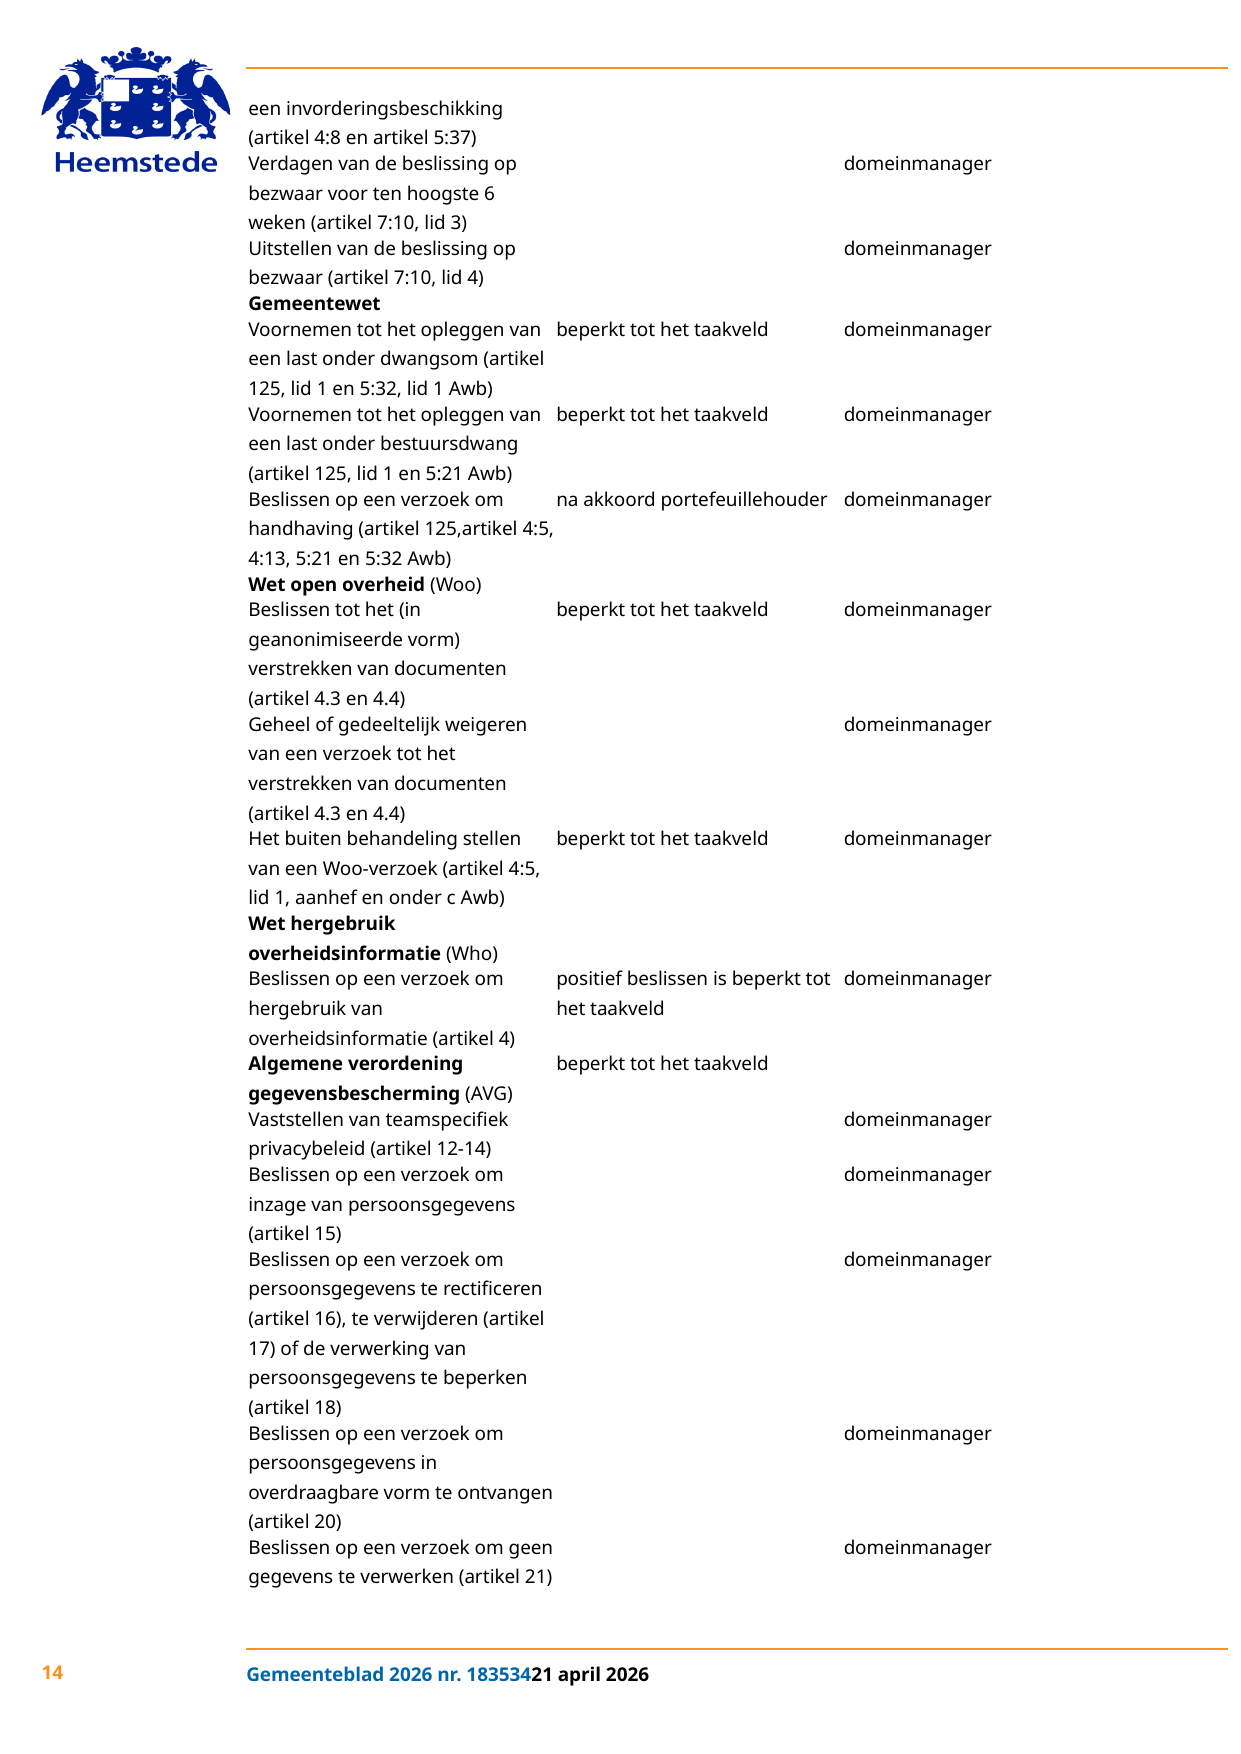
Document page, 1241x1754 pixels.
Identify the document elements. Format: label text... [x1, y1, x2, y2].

table_cell beperkt tot het taakveld [556, 316, 843, 401]
table_cell Beslissen op een verzoek om hergebruik van overheidsinformatie (artikel 4) [248, 966, 556, 1051]
table_cell [556, 1246, 843, 1420]
table_cell [556, 910, 843, 966]
table_cell [556, 1106, 843, 1161]
table_cell [844, 95, 1152, 150]
table_cell Beslissen op een verzoek om persoonsgegevens in overdraagbare vorm te ontvangen (artikel 20) [248, 1420, 556, 1534]
table_cell Algemene verordening gegevensbescherming (AVG) [248, 1051, 556, 1106]
table_cell domeinmanager [844, 1106, 1152, 1161]
table_cell Wet hergebruik overheidsinformatie (Who) [248, 910, 556, 966]
table_cell [556, 571, 843, 596]
table_cell [844, 290, 1152, 316]
table_cell domeinmanager [844, 1420, 1152, 1534]
table_cell [556, 95, 843, 150]
table_cell domeinmanager [844, 966, 1152, 1051]
table_cell Het buiten behandeling stellen van een Woo-verzoek (artikel 4:5, lid 1, aanhef en onder c Awb) [248, 825, 556, 910]
table_cell Beslissen op een verzoek om persoonsgegevens te rectificeren (artikel 16), te verwijderen (artikel 17) of de verwerking van persoonsgegevens te beperken (artikel 18) [248, 1246, 556, 1420]
table_cell Beslissen op een verzoek om geen gegevens te verwerken (artikel 21) [248, 1534, 556, 1589]
table_cell [844, 910, 1152, 966]
table_cell [556, 235, 843, 290]
table_cell beperkt tot het taakveld [556, 825, 843, 910]
table_cell [844, 571, 1152, 596]
table_cell domeinmanager [844, 1246, 1152, 1420]
table_cell domeinmanager [844, 1161, 1152, 1246]
table_cell domeinmanager [844, 825, 1152, 910]
table_cell [556, 1161, 843, 1246]
table_cell domeinmanager [844, 486, 1152, 571]
table_cell [556, 711, 843, 825]
table_cell Verdagen van de beslissing op bezwaar voor ten hoogste 6 weken (artikel 7:10, lid 3) [248, 150, 556, 235]
table_cell Beslissen op een verzoek om inzage van persoonsgegevens (artikel 15) [248, 1161, 556, 1246]
table_cell beperkt tot het taakveld [556, 596, 843, 711]
table_cell na akkoord portefeuillehouder [556, 486, 843, 571]
table_cell Wet open overheid (Woo) [248, 571, 556, 596]
table_cell een invorderingsbeschikking (artikel 4:8 en artikel 5:37) [248, 95, 556, 150]
table_cell domeinmanager [844, 1534, 1152, 1589]
table_cell Beslissen tot het (in geanonimiseerde vorm) verstrekken van documenten (artikel 4.3 en 4.4) [248, 596, 556, 711]
table_cell domeinmanager [844, 235, 1152, 290]
table_cell Gemeentewet [248, 290, 556, 316]
table_cell [556, 1534, 843, 1589]
table_cell domeinmanager [844, 596, 1152, 711]
table_cell domeinmanager [844, 316, 1152, 401]
table_cell Voornemen tot het opleggen van een last onder bestuursdwang (artikel 125, lid 1 en 5:21 Awb) [248, 401, 556, 486]
table_cell positief beslissen is beperkt tot het taakveld [556, 966, 843, 1051]
picture [41, 47, 231, 172]
table_cell beperkt tot het taakveld [556, 401, 843, 486]
table_cell Vaststellen van teamspecifiek privacybeleid (artikel 12-14) [248, 1106, 556, 1161]
table_cell Uitstellen van de beslissing op bezwaar (artikel 7:10, lid 4) [248, 235, 556, 290]
table_cell Geheel of gedeeltelijk weigeren van een verzoek tot het verstrekken van documenten (artikel 4.3 en 4.4) [248, 711, 556, 825]
table_cell Beslissen op een verzoek om handhaving (artikel 125,artikel 4:5, 4:13, 5:21 en 5:32 Awb) [248, 486, 556, 571]
table_cell domeinmanager [844, 711, 1152, 825]
table_cell [556, 1420, 843, 1534]
table_cell [844, 1051, 1152, 1106]
table_cell beperkt tot het taakveld [556, 1051, 843, 1106]
table_cell domeinmanager [844, 401, 1152, 486]
table_cell domeinmanager [844, 150, 1152, 235]
table_cell [556, 150, 843, 235]
table_cell [556, 290, 843, 316]
table_cell Voornemen tot het opleggen van een last onder dwangsom (artikel 125, lid 1 en 5:32, lid 1 Awb) [248, 316, 556, 401]
